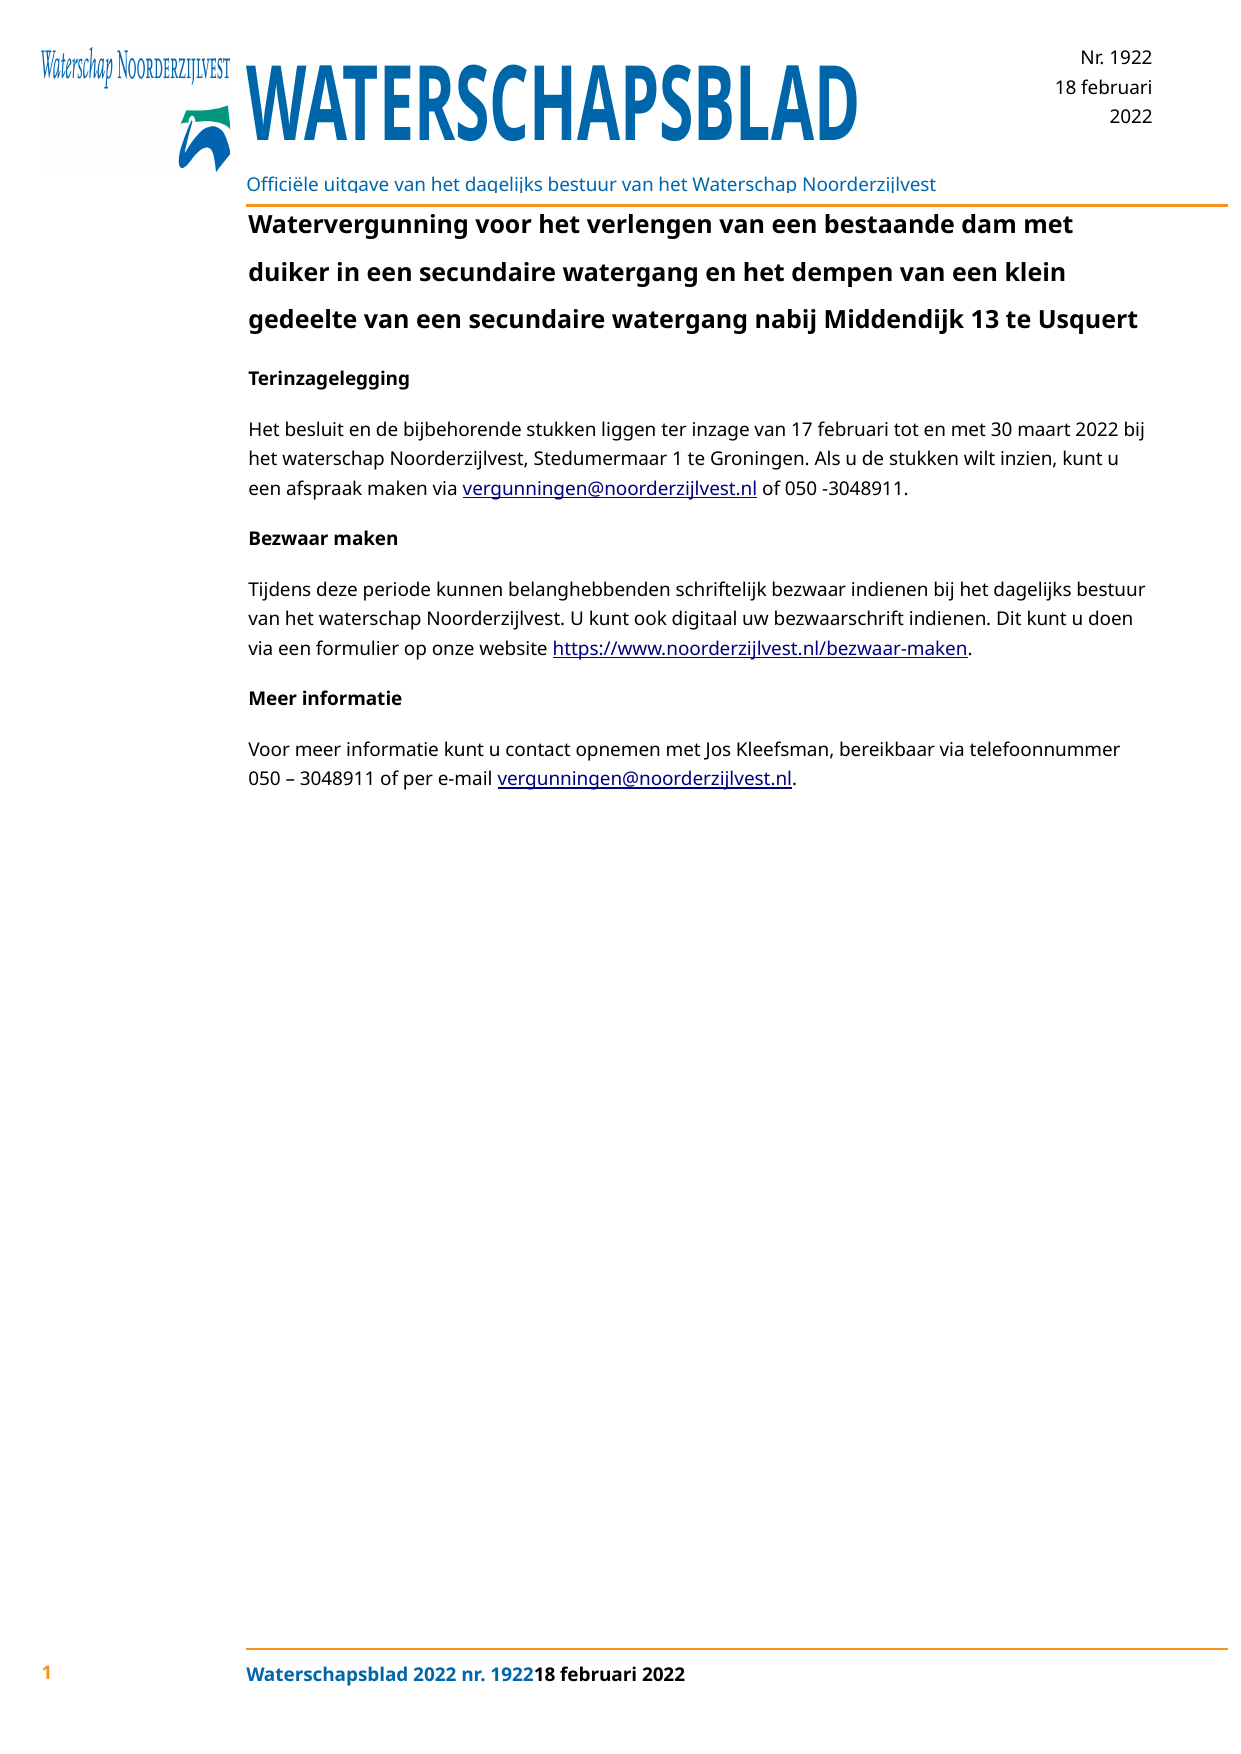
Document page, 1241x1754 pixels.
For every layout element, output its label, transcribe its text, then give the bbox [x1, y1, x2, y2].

text Meer informatie [248, 686, 1152, 711]
text Watervergunning voor het verlengen van een bestaande dam met duiker in een secundaire watergang en het dempen van een klein gedeelte van een secundaire watergang nabij Middendijk 13 te Usquert [248, 207, 1152, 336]
text Bezwaar maken [248, 526, 1152, 551]
text Terinzagelegging [248, 366, 1152, 391]
text Het besluit en de bijbehorende stukken liggen ter inzage van 17 februari tot en met 30 maart 2022 bij het waterschap Noorderzijlvest, Stedumermaar 1 te Groningen. Als u de stukken wilt inzien, kunt u een afspraak maken via vergunningen@noorderzijlvest.nl of 050 -3048911. [248, 416, 1152, 501]
text Tijdens deze periode kunnen belanghebbenden schriftelijk bezwaar indienen bij het dagelijks bestuur van het waterschap Noorderzijlvest. U kunt ook digitaal uw bezwaarschrift indienen. Dit kunt u doen via een formulier op onze website https://www.noorderzijlvest.nl/bezwaar-maken. [248, 576, 1152, 661]
picture [41, 47, 231, 172]
text Voor meer informatie kunt u contact opnemen met Jos Kleefsman, bereikbaar via telefoonnummer 050 – 3048911 of per e-mail vergunningen@noorderzijlvest.nl. [248, 736, 1152, 791]
